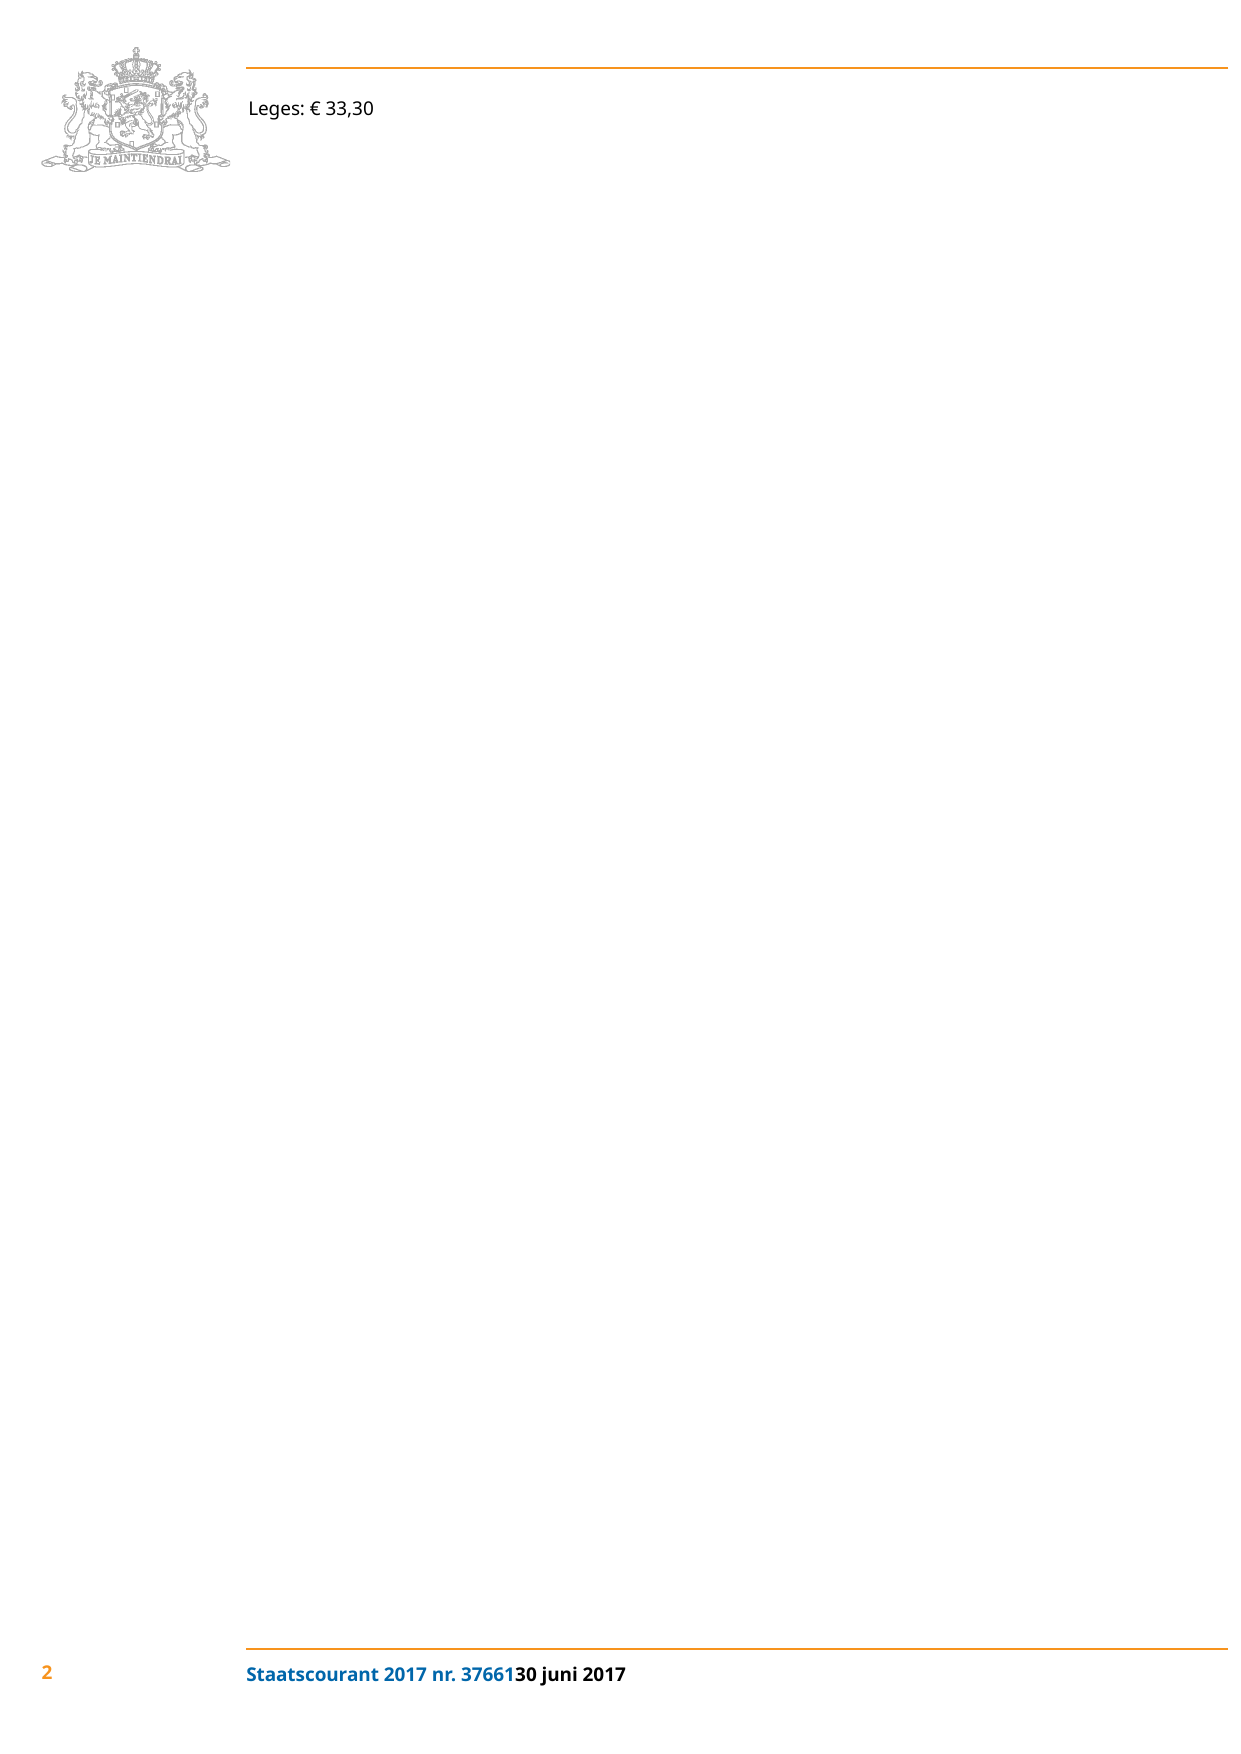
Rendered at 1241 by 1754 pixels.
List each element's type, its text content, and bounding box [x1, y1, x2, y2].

picture [41, 47, 231, 172]
text Leges: € 33,30 [248, 95, 1152, 121]
